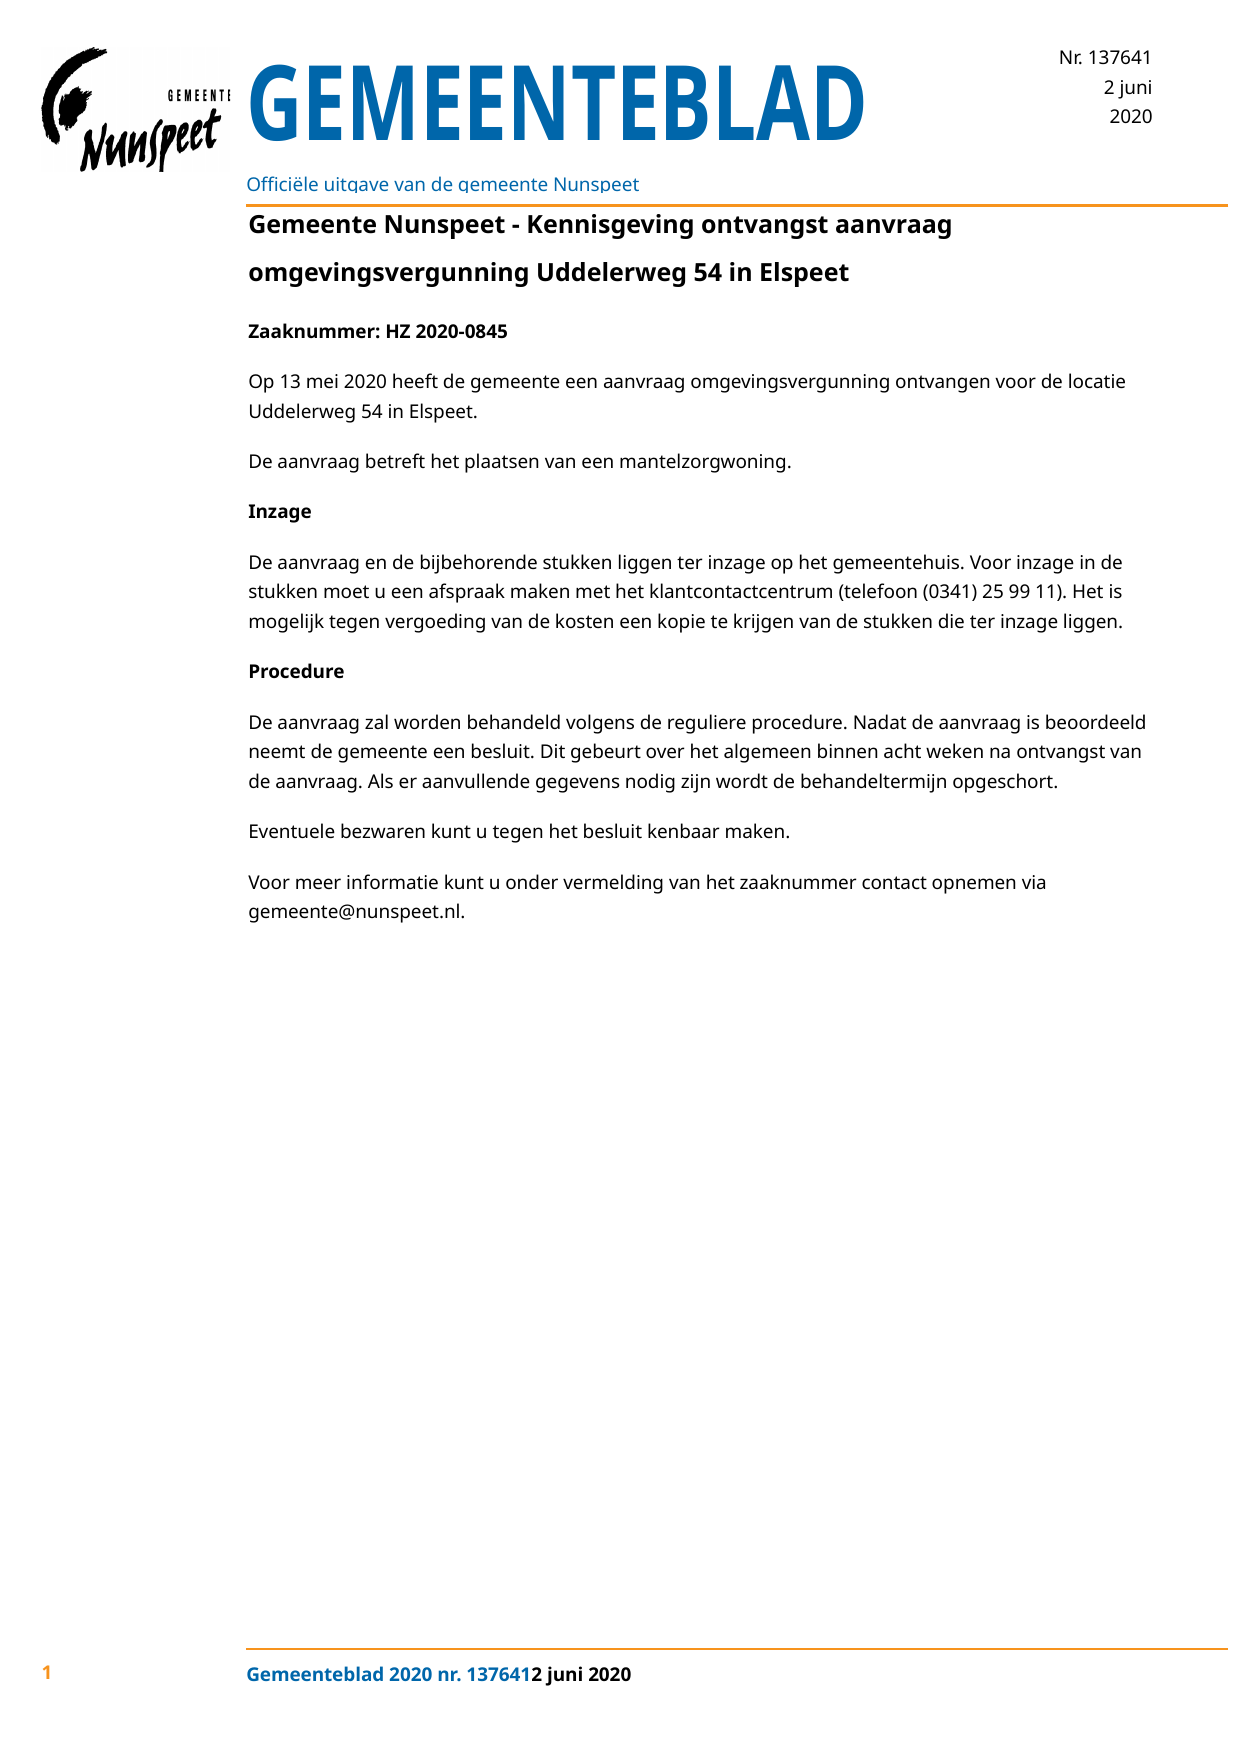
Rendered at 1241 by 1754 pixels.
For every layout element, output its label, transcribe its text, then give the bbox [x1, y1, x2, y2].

text Eventuele bezwaren kunt u tegen het besluit kenbaar maken. [248, 819, 1152, 844]
text De aanvraag betreft het plaatsen van een mantelzorgwoning. [248, 448, 1152, 474]
text De aanvraag en de bijbehorende stukken liggen ter inzage op het gemeentehuis. Voor inzage in de stukken moet u een afspraak maken met het klantcontactcentrum (telefoon (0341) 25 99 11). Het is mogelijk tegen vergoeding van de kosten een kopie te krijgen van de stukken die ter inzage liggen. [248, 549, 1152, 634]
text De aanvraag zal worden behandeld volgens de reguliere procedure. Nadat de aanvraag is beoordeeld neemt de gemeente een besluit. Dit gebeurt over het algemeen binnen acht weken na ontvangst van de aanvraag. Als er aanvullende gegevens nodig zijn wordt de behandeltermijn opgeschort. [248, 709, 1152, 794]
text Procedure [248, 659, 1152, 684]
text Voor meer informatie kunt u onder vermelding van het zaaknummer contact opnemen via gemeente@nunspeet.nl. [248, 869, 1152, 924]
text Zaaknummer: HZ 2020-0845 [248, 318, 1152, 344]
text Gemeente Nunspeet - Kennisgeving ontvangst aanvraag omgevingsvergunning Uddelerweg 54 in Elspeet [248, 207, 1152, 288]
text Op 13 mei 2020 heeft de gemeente een aanvraag omgevingsvergunning ontvangen voor de locatie Uddelerweg 54 in Elspeet. [248, 368, 1152, 424]
text Inzage [248, 499, 1152, 524]
picture [41, 47, 231, 172]
